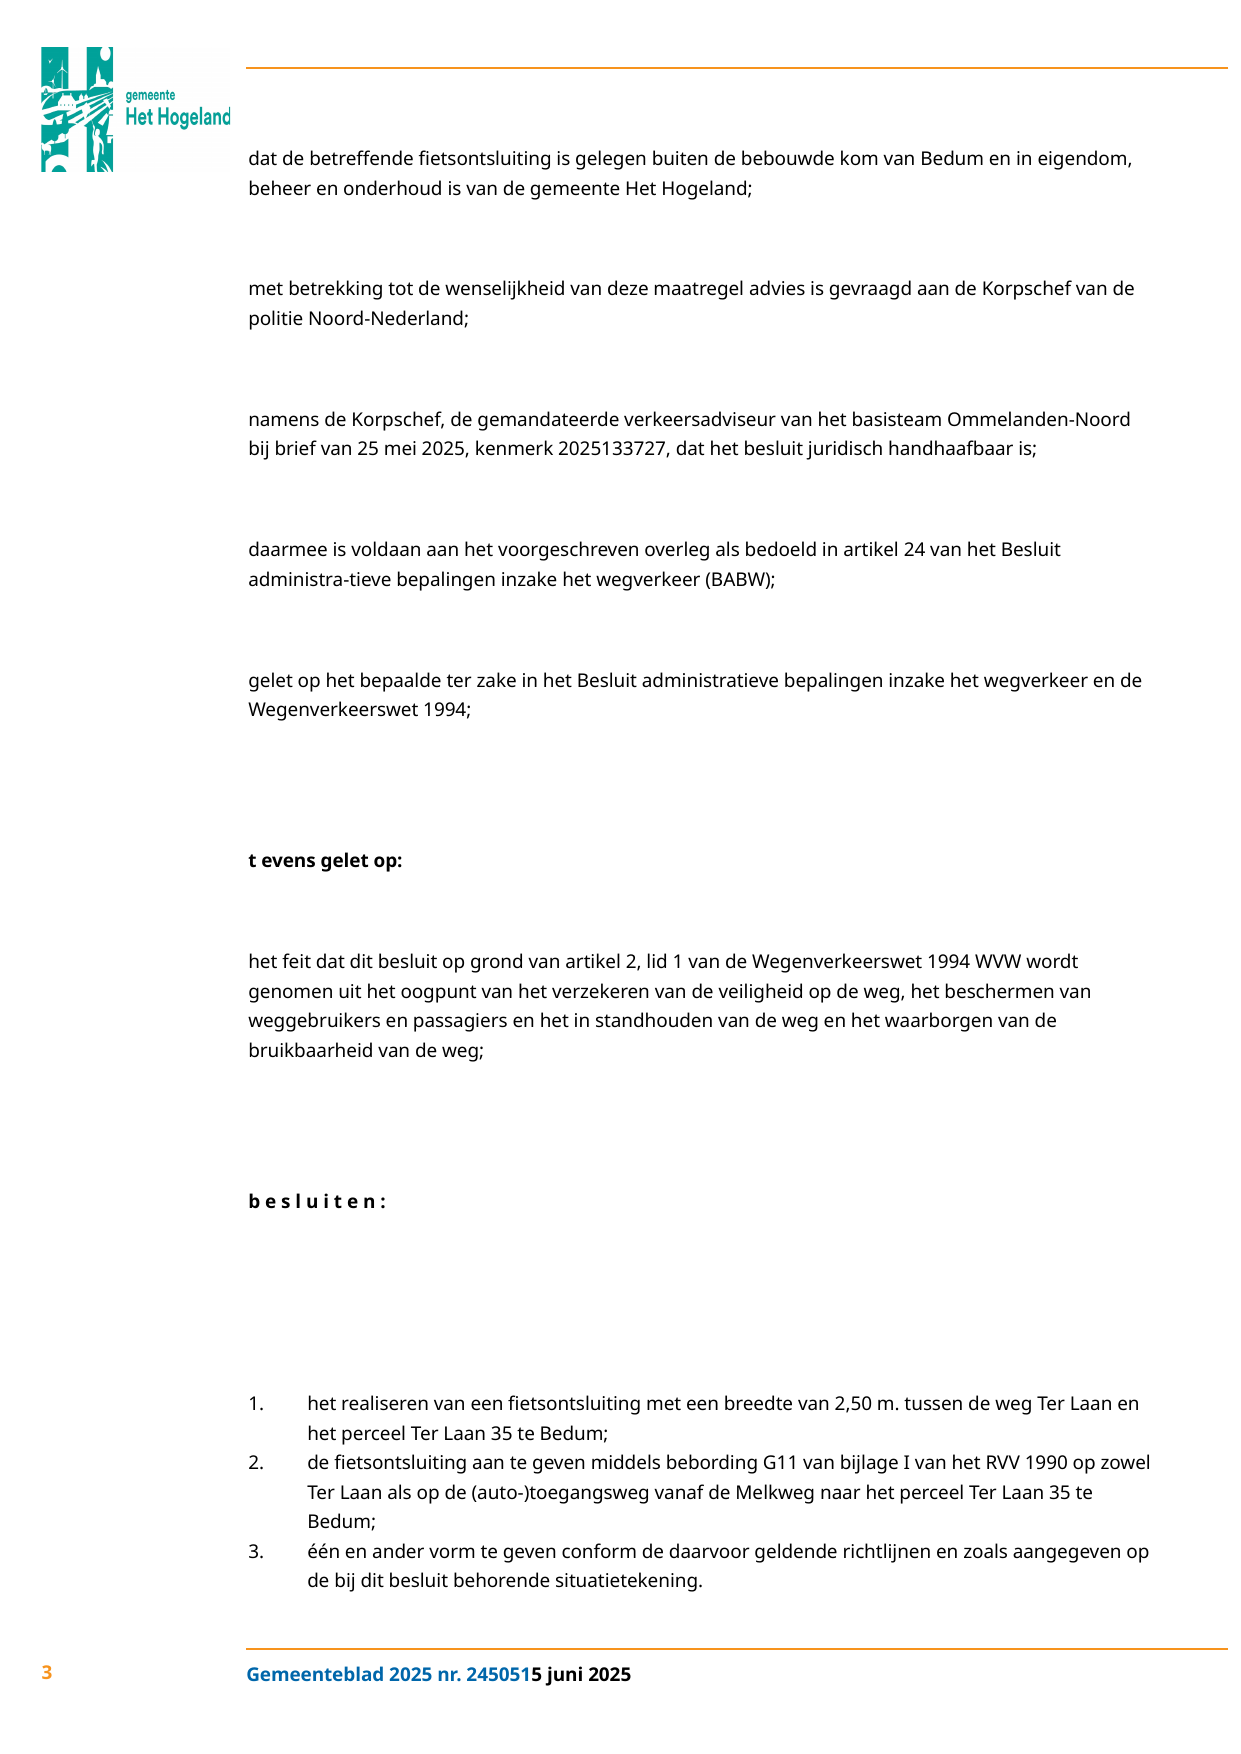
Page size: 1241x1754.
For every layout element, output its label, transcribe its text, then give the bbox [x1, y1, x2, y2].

picture [41, 47, 231, 172]
text daarmee is voldaan aan het voorgeschreven overleg als bedoeld in artikel 24 van het Besluit administra-tieve bepalingen inzake het wegverkeer (BABW); [248, 536, 1152, 592]
text met betrekking tot de wenselijkheid van deze maatregel advies is gevraagd aan de Korpschef van de politie Noord-Nederland; [248, 276, 1152, 331]
text t evens gelet op: [248, 848, 1152, 873]
text dat de betreffende fietsontsluiting is gelegen buiten de bebouwde kom van Bedum en in eigendom, beheer en onderhoud is van de gemeente Het Hogeland; [248, 145, 1152, 201]
text b e s l u i t e n : [248, 1188, 1152, 1214]
text het feit dat dit besluit op grond van artikel 2, lid 1 van de Wegenverkeerswet 1994 WVW wordt genomen uit het oogpunt van het verzekeren van de veiligheid op de weg, het beschermen van weggebruikers en passagiers en het in standhouden van de weg en het waarborgen van de bruikbaarheid van de weg; [248, 948, 1152, 1063]
list één en ander vorm te geven conform de daarvoor geldende richtlijnen en zoals aangegeven op de bij dit besluit behorende situatietekening. [248, 1538, 1152, 1593]
text namens de Korpschef, de gemandateerde verkeersadviseur van het basisteam Ommelanden-Noord bij brief van 25 mei 2025, kenmerk 2025133727, dat het besluit juridisch handhaafbaar is; [248, 406, 1152, 461]
text gelet op het bepaalde ter zake in het Besluit administratieve bepalingen inzake het wegverkeer en de Wegenverkeerswet 1994; [248, 667, 1152, 722]
list het realiseren van een fietsontsluiting met een breedte van 2,50 m. tussen de weg Ter Laan en het perceel Ter Laan 35 te Bedum; [248, 1390, 1152, 1446]
list de fietsontsluiting aan te geven middels bebording G11 van bijlage I van het RVV 1990 op zowel Ter Laan als op de (auto-)toegangsweg vanaf de Melkweg naar het perceel Ter Laan 35 te Bedum; [248, 1449, 1152, 1534]
